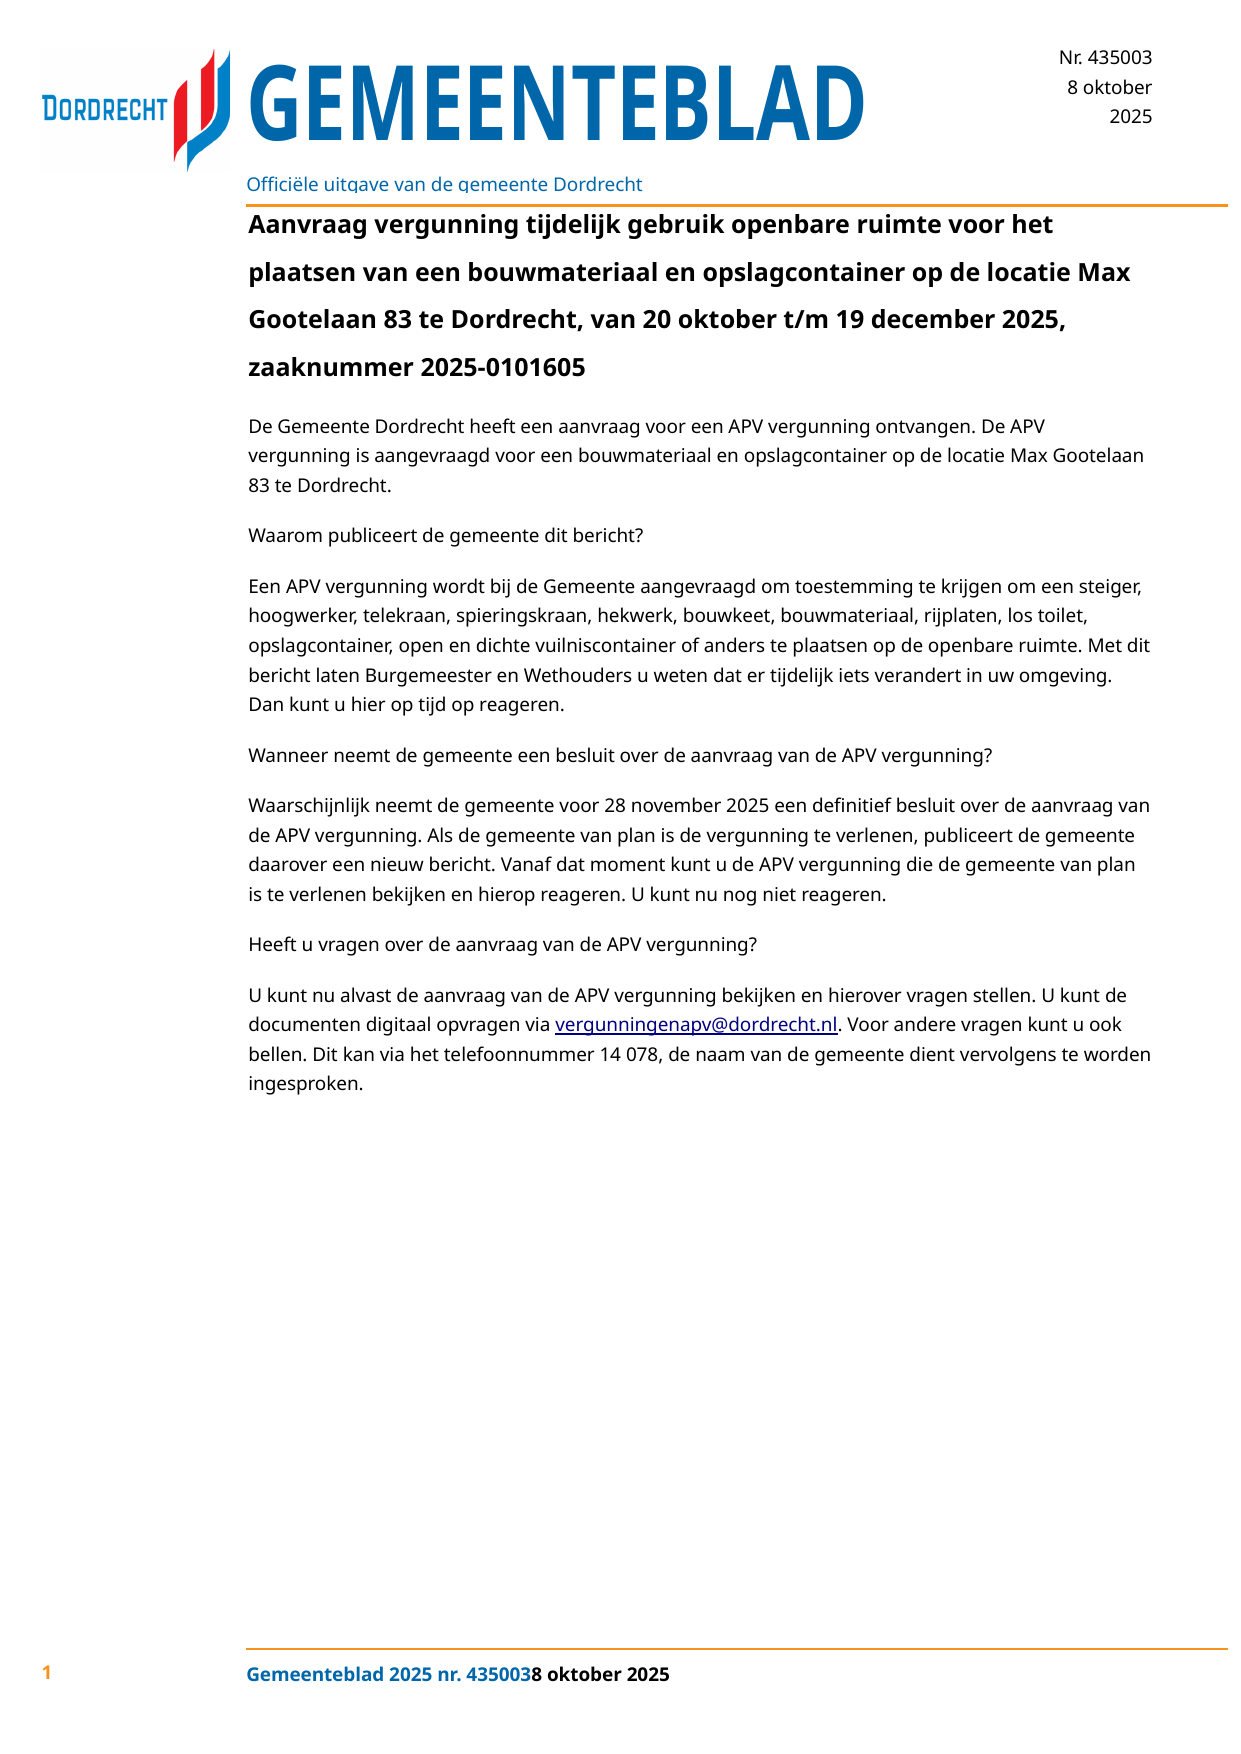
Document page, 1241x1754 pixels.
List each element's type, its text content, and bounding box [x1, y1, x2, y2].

text Een APV vergunning wordt bij de Gemeente aangevraagd om toestemming te krijgen om een steiger, hoogwerker, telekraan, spieringskraan, hekwerk, bouwkeet, bouwmateriaal, rijplaten, los toilet, opslagcontainer, open en dichte vuilniscontainer of anders te plaatsen op de openbare ruimte. Met dit bericht laten Burgemeester en Wethouders u weten dat er tijdelijk iets verandert in uw omgeving. Dan kunt u hier op tijd op reageren. [248, 573, 1152, 717]
text Aanvraag vergunning tijdelijk gebruik openbare ruimte voor het plaatsen van een bouwmateriaal en opslagcontainer op de locatie Max Gootelaan 83 te Dordrecht, van 20 oktober t/m 19 december 2025, zaaknummer 2025-0101605 [248, 207, 1152, 384]
text De Gemeente Dordrecht heeft een aanvraag voor een APV vergunning ontvangen. De APV vergunning is aangevraagd voor een bouwmateriaal en opslagcontainer op de locatie Max Gootelaan 83 te Dordrecht. [248, 413, 1152, 498]
text U kunt nu alvast de aanvraag van de APV vergunning bekijken en hierover vragen stellen. U kunt de documenten digitaal opvragen via vergunningenapv@dordrecht.nl. Voor andere vragen kunt u ook bellen. Dit kan via het telefoonnummer 14 078, de naam van de gemeente dient vervolgens te worden ingesproken. [248, 982, 1152, 1096]
text Wanneer neemt de gemeente een besluit over de aanvraag van de APV vergunning? [248, 742, 1152, 768]
text Waarschijnlijk neemt de gemeente voor 28 november 2025 een definitief besluit over de aanvraag van de APV vergunning. Als de gemeente van plan is de vergunning te verlenen, publiceert de gemeente daarover een nieuw bericht. Vanaf dat moment kunt u de APV vergunning die de gemeente van plan is te verlenen bekijken en hierop reageren. U kunt nu nog niet reageren. [248, 792, 1152, 907]
picture [41, 47, 231, 172]
text Waarom publiceert de gemeente dit bericht? [248, 523, 1152, 548]
text Heeft u vragen over de aanvraag van de APV vergunning? [248, 931, 1152, 957]
